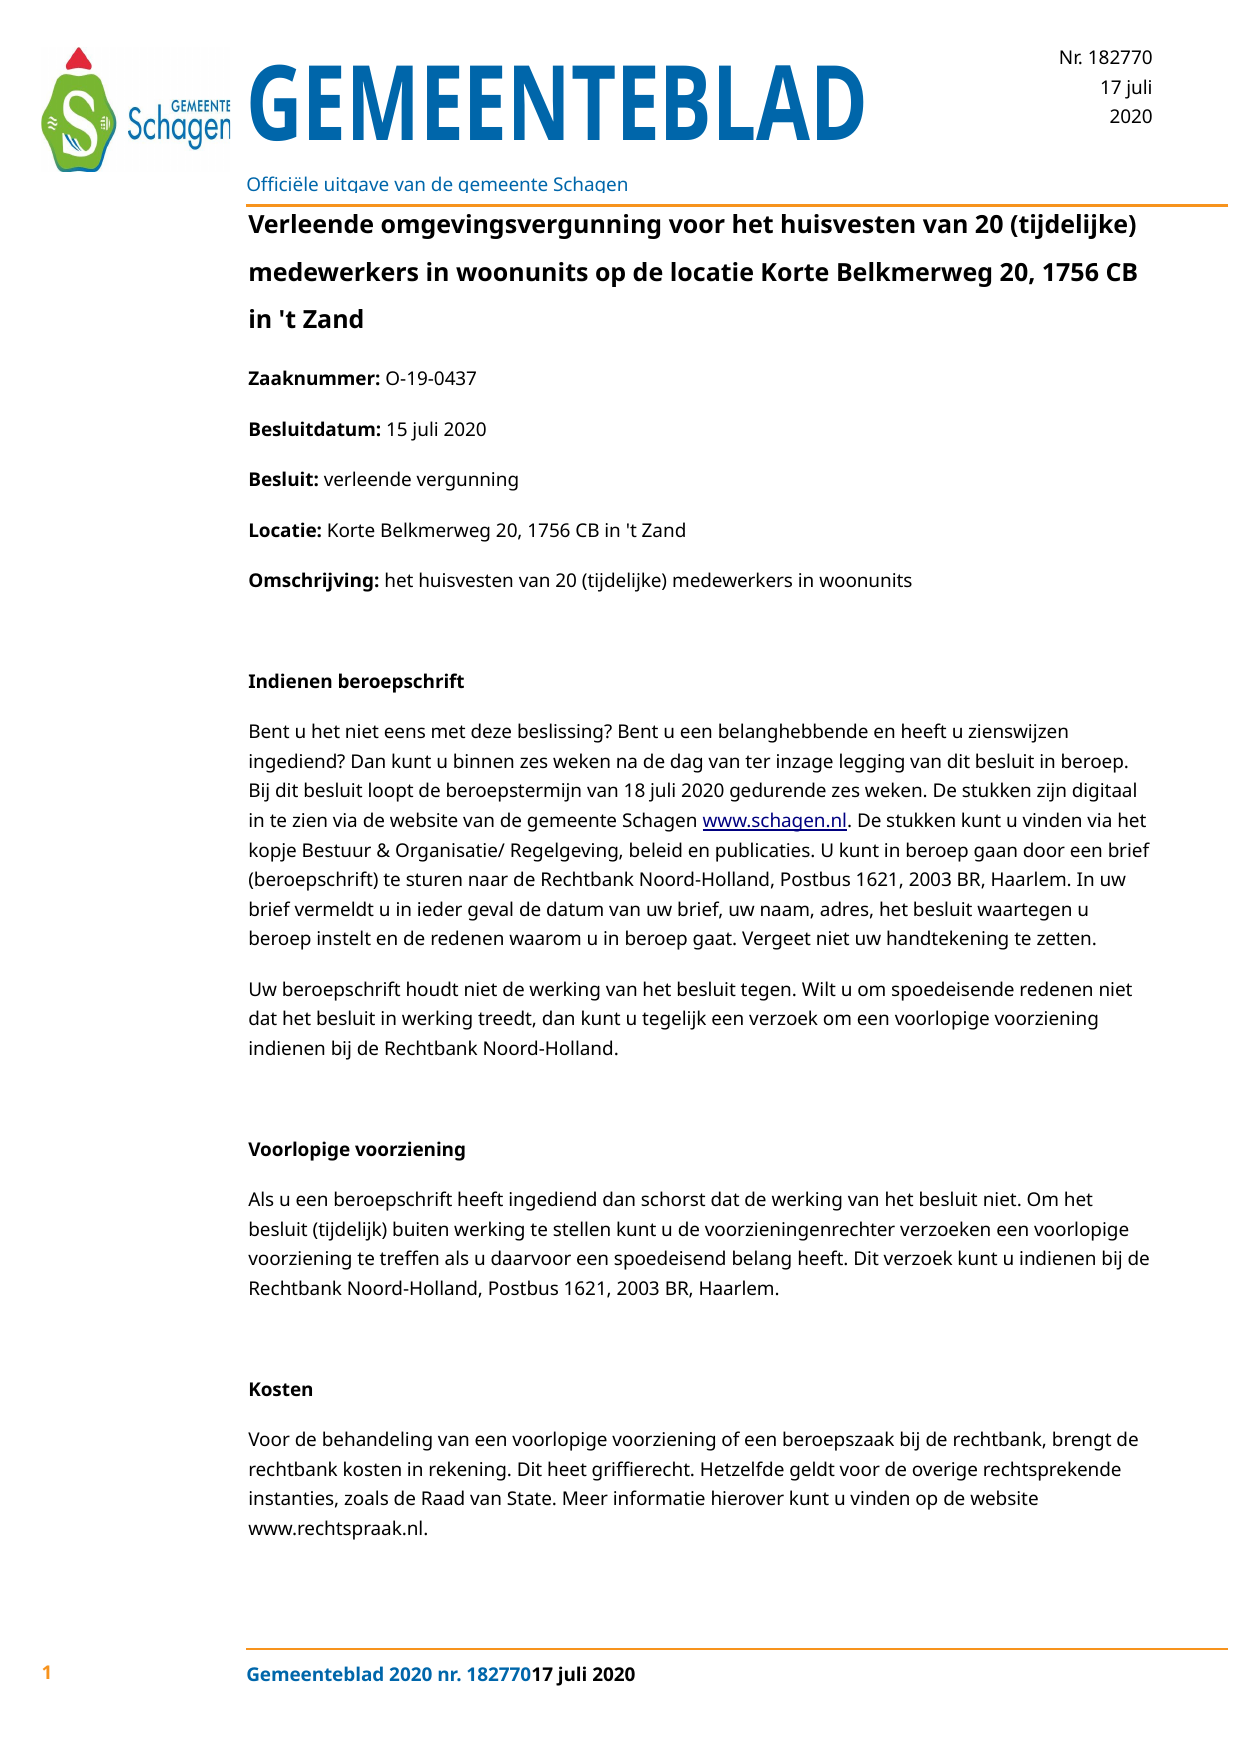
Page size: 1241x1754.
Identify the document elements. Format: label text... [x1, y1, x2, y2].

text Voorlopige voorziening [248, 1136, 1152, 1162]
text Zaaknummer: O-19-0437 [248, 366, 1152, 391]
text Locatie: Korte Belkmerweg 20, 1756 CB in 't Zand [248, 517, 1152, 542]
text Als u een beroepschrift heeft ingediend dan schorst dat de werking van het besluit niet. Om het besluit (tijdelijk) buiten werking te stellen kunt u de voorzieningenrechter verzoeken een voorlopige voorziening te treffen als u daarvoor een spoedeisend belang heeft. Dit verzoek kunt u indienen bij de Rechtbank Noord-Holland, Postbus 1621, 2003 BR, Haarlem. [248, 1186, 1152, 1301]
text Verleende omgevingsvergunning voor het huisvesten van 20 (tijdelijke) medewerkers in woonunits op de locatie Korte Belkmerweg 20, 1756 CB in 't Zand [248, 207, 1152, 336]
text Besluitdatum: 15 juli 2020 [248, 416, 1152, 442]
text Indienen beroepschrift [248, 668, 1152, 694]
text Besluit: verleende vergunning [248, 466, 1152, 492]
text Bent u het niet eens met deze beslissing? Bent u een belanghebbende en heeft u zienswijzen ingediend? Dan kunt u binnen zes weken na de dag van ter inzage legging van dit besluit in beroep. Bij dit besluit loopt de beroepstermijn van 18 juli 2020 gedurende zes weken. De stukken zijn digitaal in te zien via de website van de gemeente Schagen www.schagen.nl. De stukken kunt u vinden via het kopje Bestuur & Organisatie/ Regelgeving, beleid en publicaties. U kunt in beroep gaan door een brief (beroepschrift) te sturen naar de Rechtbank Noord-Holland, Postbus 1621, 2003 BR, Haarlem. In uw brief vermeldt u in ieder geval de datum van uw brief, uw naam, adres, het besluit waartegen u beroep instelt en de redenen waarom u in beroep gaat. Vergeet niet uw handtekening te zetten. [248, 718, 1152, 951]
text Omschrijving: het huisvesten van 20 (tijdelijke) medewerkers in woonunits [248, 567, 1152, 593]
text Kosten [248, 1376, 1152, 1402]
text Voor de behandeling van een voorlopige voorziening of een beroepszaak bij de rechtbank, brengt de rechtbank kosten in rekening. Dit heet griffierecht. Hetzelfde geldt voor de overige rechtsprekende instanties, zoals de Raad van State. Meer informatie hierover kunt u vinden op de website www.rechtspraak.nl. [248, 1426, 1152, 1541]
picture [41, 47, 231, 172]
text Uw beroepschrift houdt niet de werking van het besluit tegen. Wilt u om spoedeisende redenen niet dat het besluit in werking treedt, dan kunt u tegelijk een verzoek om een voorlopige voorziening indienen bij de Rechtbank Noord-Holland. [248, 976, 1152, 1061]
